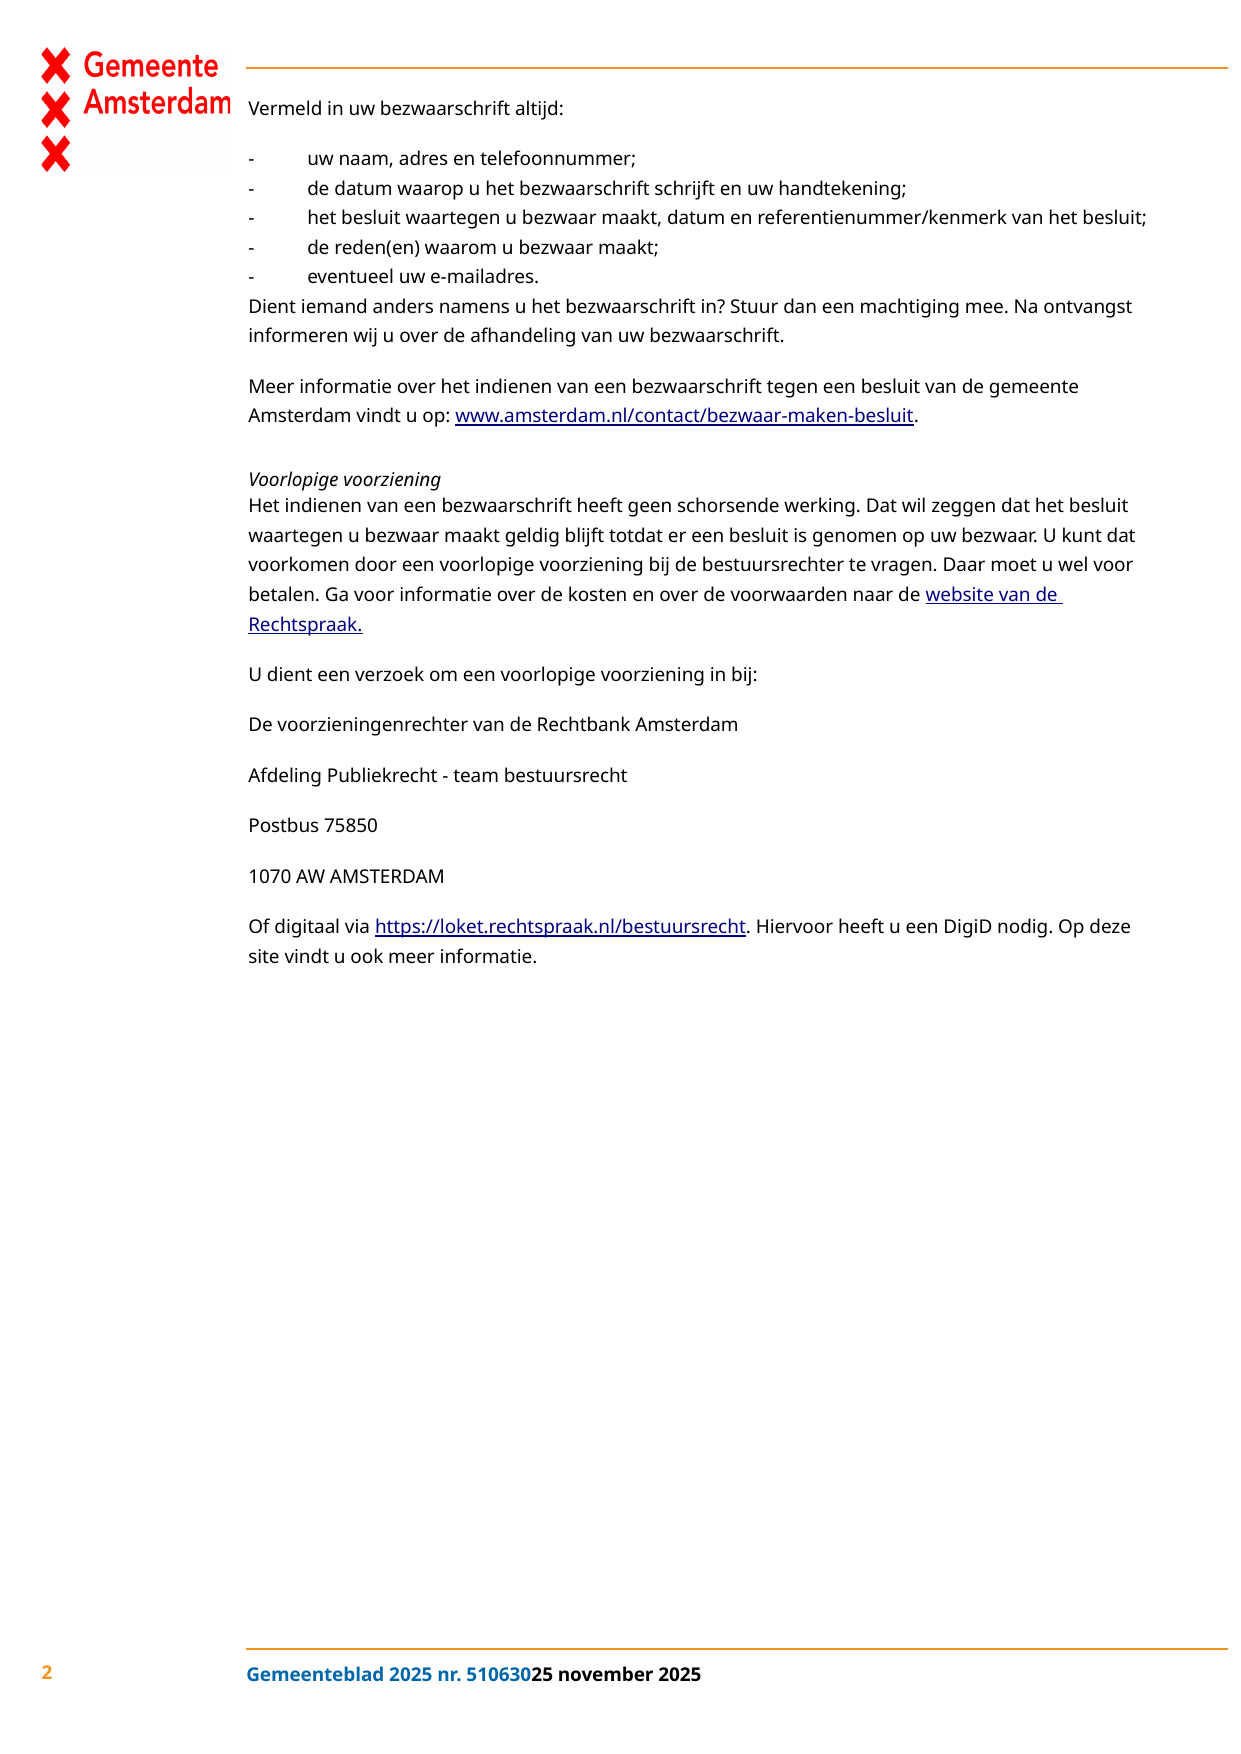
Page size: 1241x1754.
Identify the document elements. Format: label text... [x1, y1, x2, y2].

list het besluit waartegen u bezwaar maakt, datum en referentienummer/kenmerk van het besluit; [248, 204, 1152, 230]
text Dient iemand anders namens u het bezwaarschrift in? Stuur dan een machtiging mee. Na ontvangst informeren wij u over de afhandeling van uw bezwaarschrift. [248, 293, 1152, 348]
text Voorlopige voorziening [248, 467, 1152, 492]
text Of digitaal via https://loket.rechtspraak.nl/bestuursrecht. Hiervoor heeft u een DigiD nodig. Op deze site vindt u ook meer informatie. [248, 913, 1152, 968]
list de reden(en) waarom u bezwaar maakt; [248, 234, 1152, 260]
text U dient een verzoek om een voorlopige voorziening in bij: [248, 661, 1152, 687]
text Postbus 75850 [248, 812, 1152, 838]
list uw naam, adres en telefoonnummer; [248, 145, 1152, 171]
text Vermeld in uw bezwaarschrift altijd: [248, 95, 1152, 121]
text 1070 AW AMSTERDAM [248, 863, 1152, 888]
text Het indienen van een bezwaarschrift heeft geen schorsende werking. Dat wil zeggen dat het besluit waartegen u bezwaar maakt geldig blijft totdat er een besluit is genomen op uw bezwaar. U kunt dat voorkomen door een voorlopige voorziening bij de bestuursrechter te vragen. Daar moet u wel voor betalen. Ga voor informatie over de kosten en over de voorwaarden naar de website van de Rechtspraak. [248, 492, 1152, 636]
text Afdeling Publiekrecht - team bestuursrecht [248, 762, 1152, 788]
text De voorzieningenrechter van de Rechtbank Amsterdam [248, 712, 1152, 737]
picture [41, 47, 231, 172]
list eventueel uw e-mailadres. [248, 263, 1152, 289]
text Meer informatie over het indienen van een bezwaarschrift tegen een besluit van de gemeente Amsterdam vindt u op: www.amsterdam.nl/contact/bezwaar-maken-besluit. [248, 373, 1152, 428]
list de datum waarop u het bezwaarschrift schrijft en uw handtekening; [248, 175, 1152, 201]
